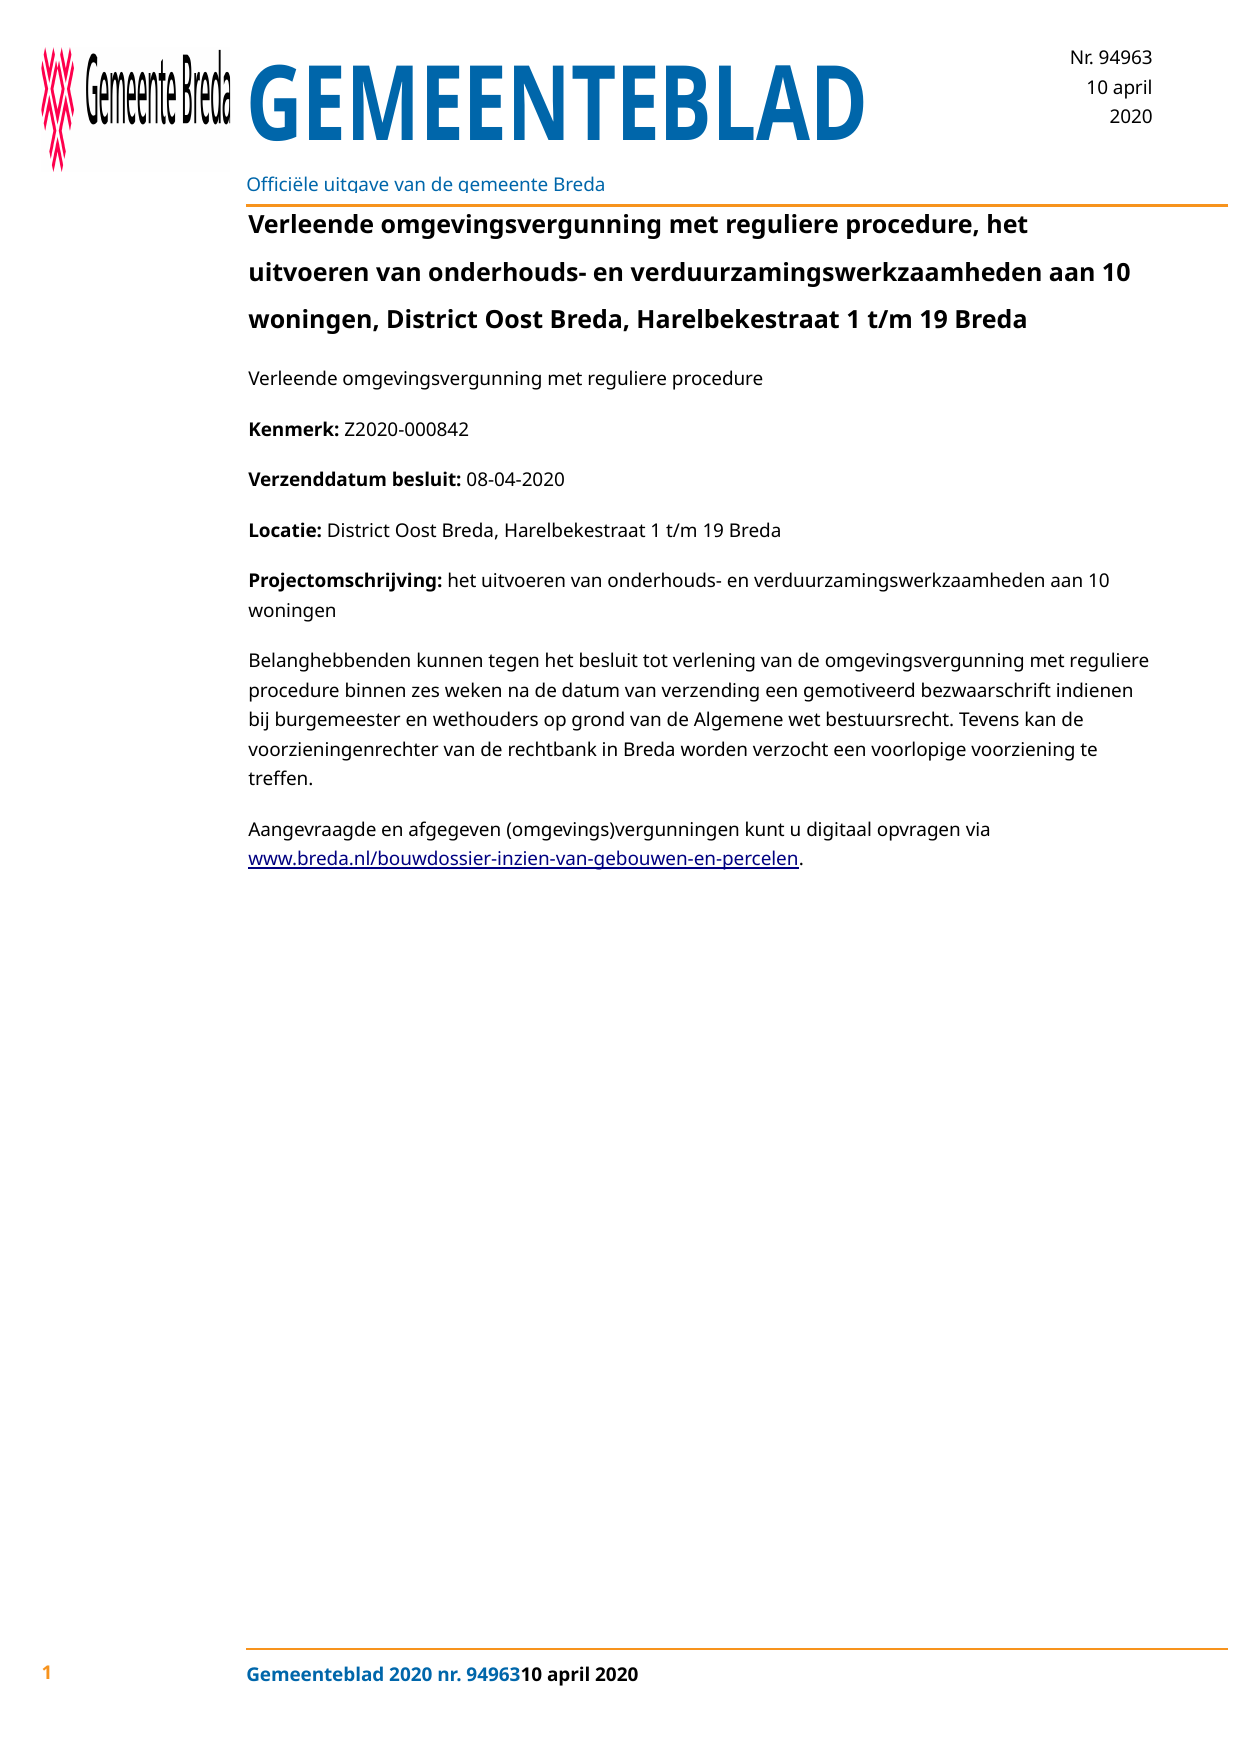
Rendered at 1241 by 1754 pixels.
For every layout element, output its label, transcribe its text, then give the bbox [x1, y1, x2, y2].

text Verleende omgevingsvergunning met reguliere procedure, het uitvoeren van onderhouds- en verduurzamingswerkzaamheden aan 10 woningen, District Oost Breda, Harelbekestraat 1 t/m 19 Breda [248, 207, 1152, 336]
text Verleende omgevingsvergunning met reguliere procedure [248, 366, 1152, 391]
text Kenmerk: Z2020-000842 [248, 416, 1152, 442]
text Locatie: District Oost Breda, Harelbekestraat 1 t/m 19 Breda [248, 517, 1152, 542]
text Aangevraagde en afgegeven (omgevings)vergunningen kunt u digitaal opvragen via www.breda.nl/bouwdossier-inzien-van-gebouwen-en-percelen. [248, 816, 1152, 871]
text Verzenddatum besluit: 08-04-2020 [248, 466, 1152, 492]
picture [41, 47, 231, 172]
text Projectomschrijving: het uitvoeren van onderhouds- en verduurzamingswerkzaamheden aan 10 woningen [248, 567, 1152, 622]
text Belanghebbenden kunnen tegen het besluit tot verlening van de omgevingsvergunning met reguliere procedure binnen zes weken na de datum van verzending een gemotiveerd bezwaarschrift indienen bij burgemeester en wethouders op grond van de Algemene wet bestuursrecht. Tevens kan de voorzieningenrechter van de rechtbank in Breda worden verzocht een voorlopige voorziening te treffen. [248, 647, 1152, 791]
